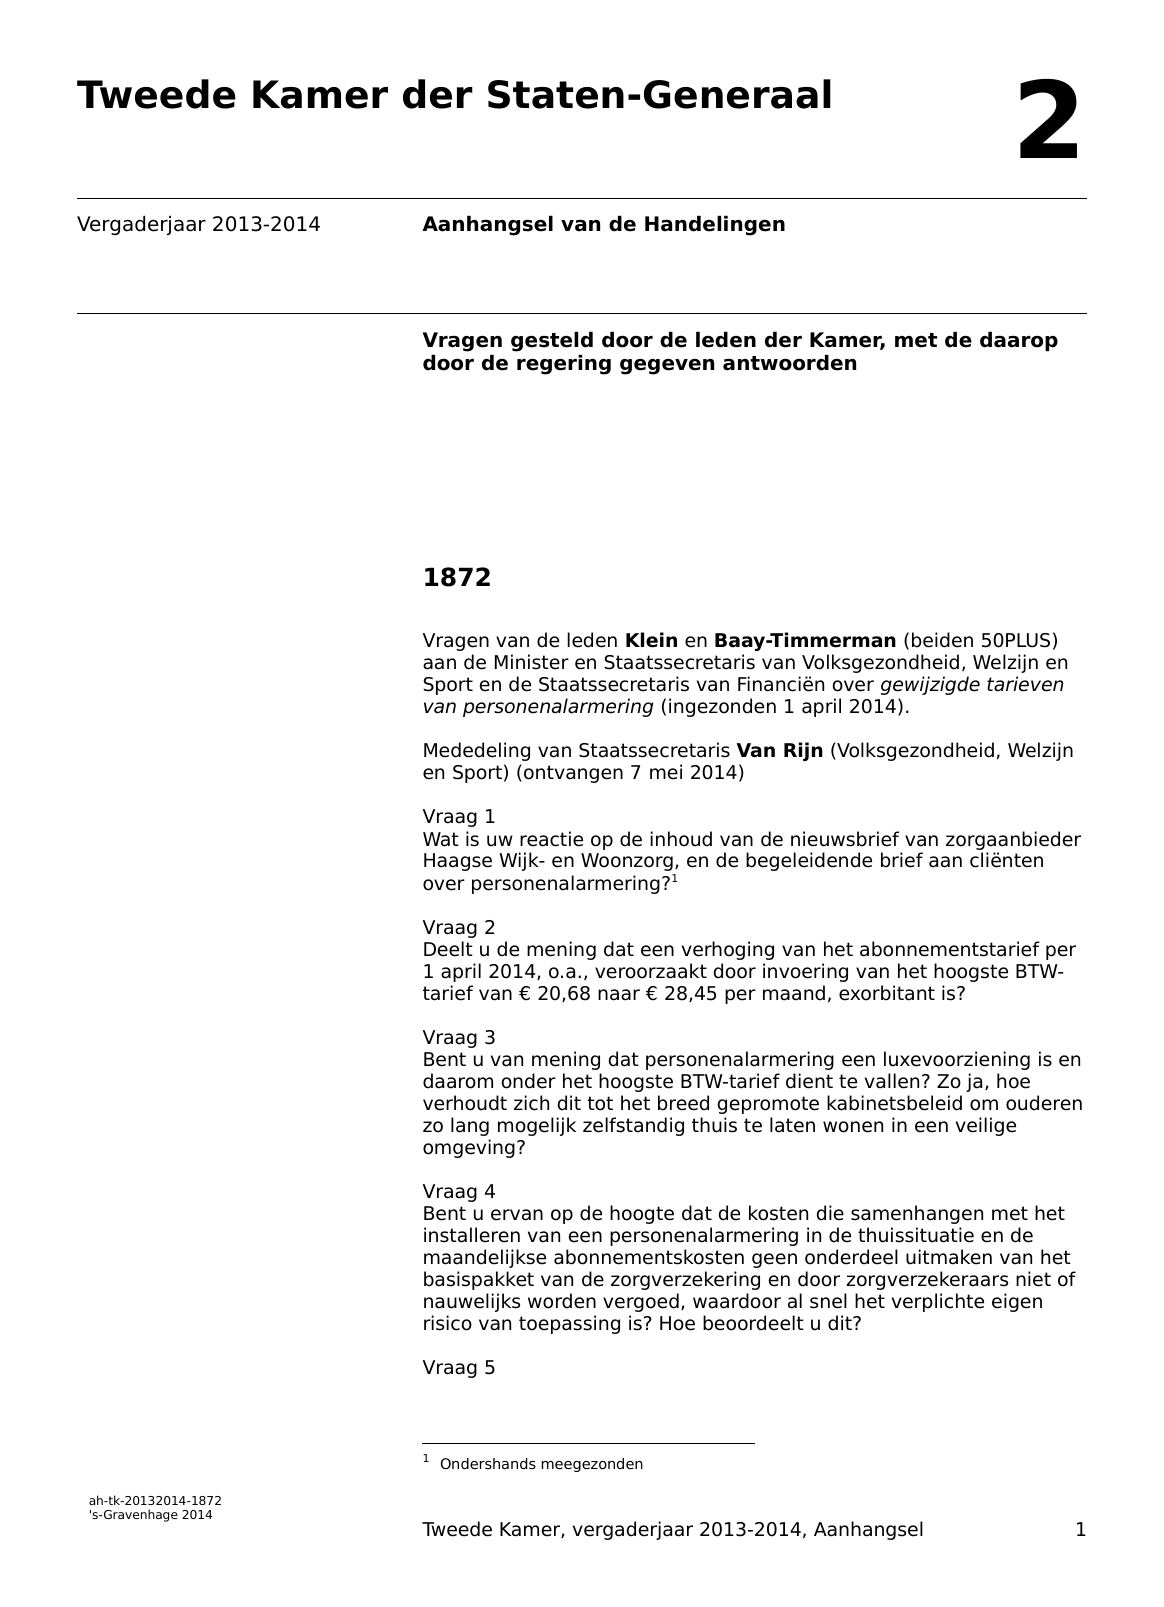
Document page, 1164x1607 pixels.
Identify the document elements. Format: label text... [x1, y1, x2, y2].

table_cell [77, 314, 422, 375]
text Mededeling van Staatssecretaris Van Rijn (Volksgezondheid, Welzijn en Sport) (ontvangen 7 mei 2014) [422, 740, 1087, 784]
text Ondershands meegezonden [422, 1452, 1087, 1474]
text 's-Gravenhage 2014 [88, 1508, 323, 1522]
text Vraag 5 [422, 1357, 1087, 1379]
table_cell Vragen gesteld door de leden der Kamer, met de daarop door de regering gegeven antwoorden [422, 314, 1087, 375]
text Vraag 3 [422, 1027, 1087, 1049]
table_header Tweede Kamer der Staten-Generaal [77, 59, 886, 198]
text Wat is uw reactie op de inhoud van de nieuwsbrief van zorgaanbieder Haagse Wijk- en Woonzorg, en de begeleidende brief aan cliënten over personenalarmering? [422, 828, 1087, 894]
table_cell Aanhangsel van de Handelingen [422, 199, 1087, 313]
text 1872 [422, 563, 1087, 592]
text ah-tk-20132014-1872 [88, 1494, 323, 1508]
text Vraag 1 [422, 806, 1087, 828]
text Deelt u de mening dat een verhoging van het abonnementstarief per 1 april 2014, o.a., veroorzaakt door invoering van het hoogste BTW-tarief van € 20,68 naar € 28,45 per maand, exorbitant is? [422, 938, 1087, 1004]
text Vraag 2 [422, 917, 1087, 938]
text Vragen van de leden Klein en Baay-Timmerman (beiden 50PLUS) aan de Minister en Staatssecretaris van Volksgezondheid, Welzijn en Sport en de Staatssecretaris van Financiën over gewijzigde tarieven van personenalarmering (ingezonden 1 april 2014). [422, 630, 1087, 718]
table_cell Vergaderjaar 2013-2014 [77, 199, 422, 313]
text Bent u van mening dat personenalarmering een luxevoorziening is en daarom onder het hoogste BTW-tarief dient te vallen? Zo ja, hoe verhoudt zich dit tot het breed gepromote kabinetsbeleid om ouderen zo lang mogelijk zelfstandig thuis te laten wonen in een veilige omgeving? [422, 1049, 1087, 1158]
text Vraag 4 [422, 1181, 1087, 1203]
table_header 2 [886, 59, 1087, 198]
text Bent u ervan op de hoogte dat de kosten die samenhangen met het installeren van een personenalarmering in de thuissituatie en de maandelijkse abonnementskosten geen onderdeel uitmaken van het basispakket van de zorgverzekering en door zorgverzekeraars niet of nauwelijks worden vergoed, waardoor al snel het verplichte eigen risico van toepassing is? Hoe beoordeelt u dit? [422, 1203, 1087, 1334]
